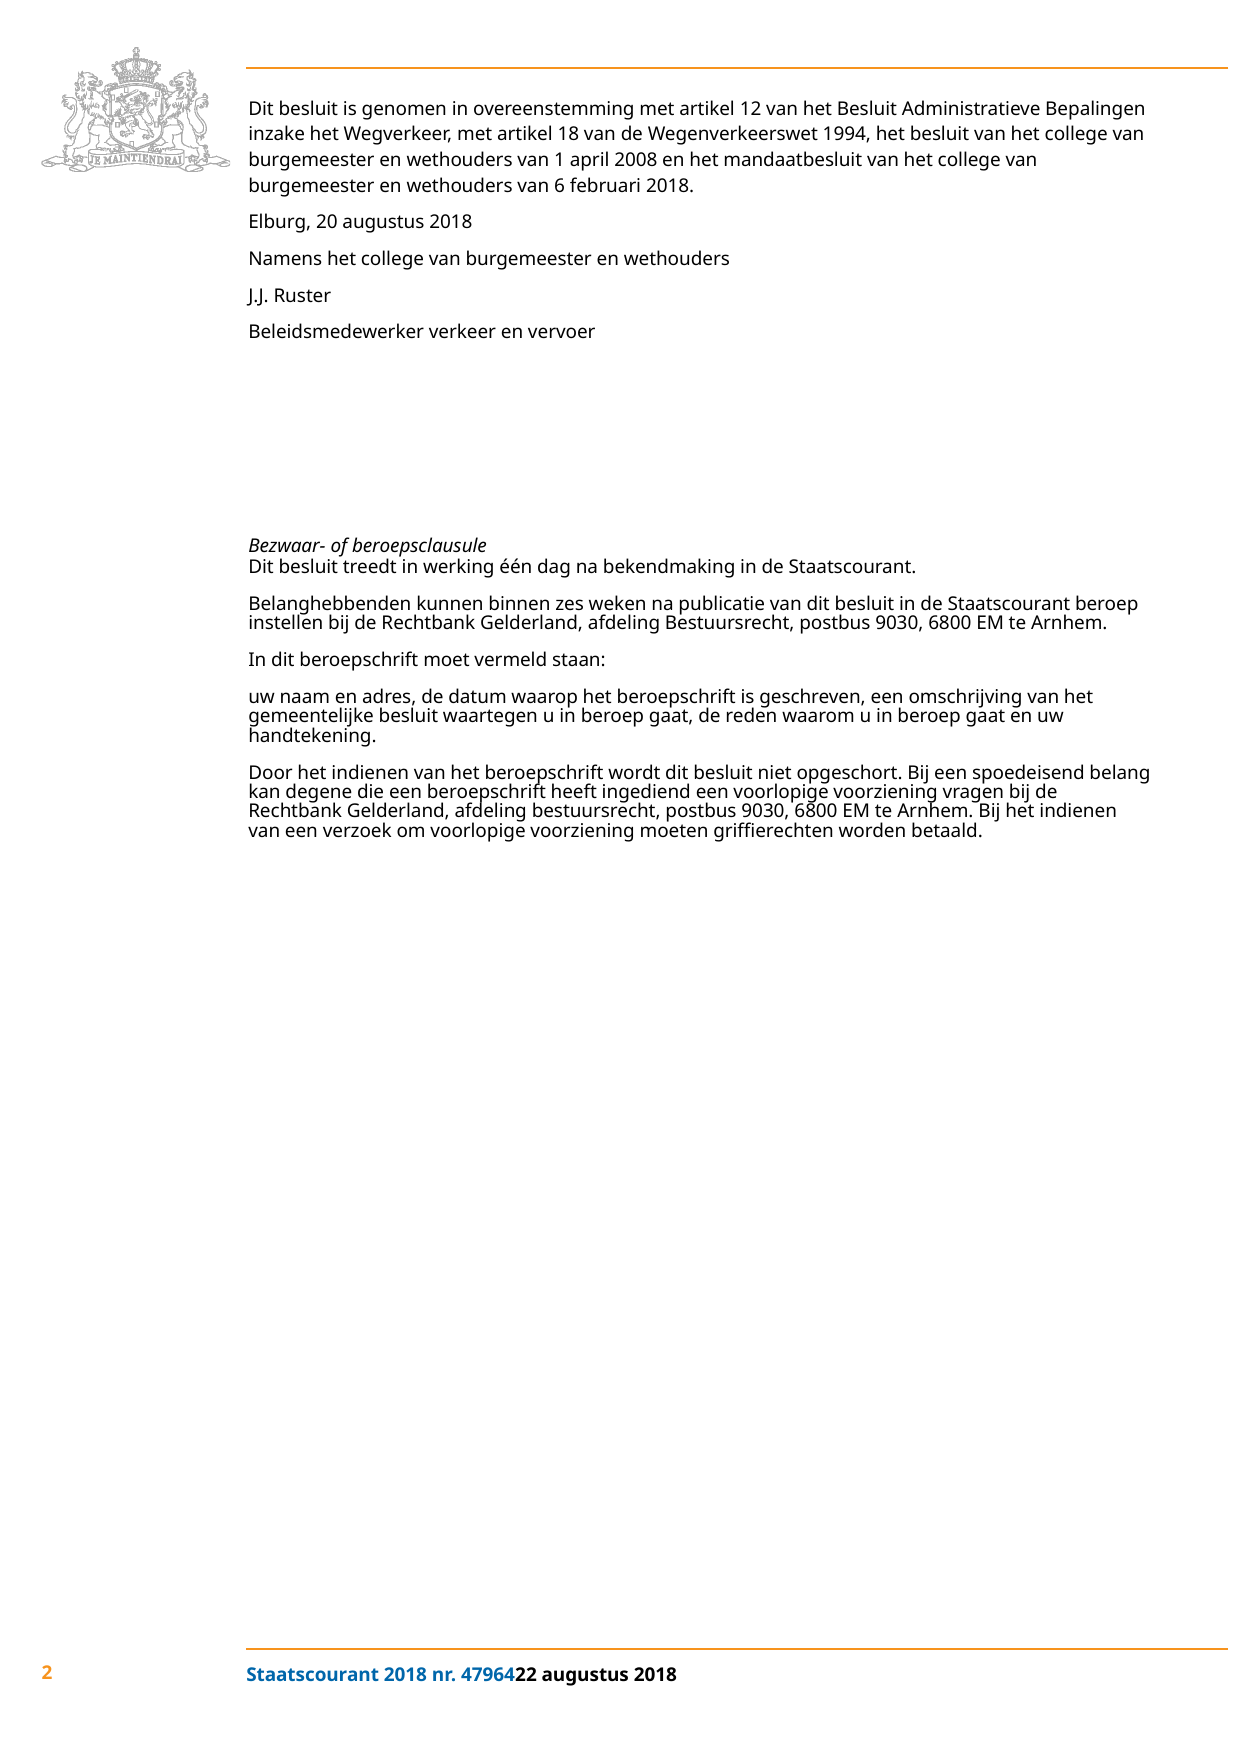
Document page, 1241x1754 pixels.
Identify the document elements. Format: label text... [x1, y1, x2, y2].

text Beleidsmedewerker verkeer en vervoer [248, 319, 1152, 344]
text Dit besluit is genomen in overeenstemming met artikel 12 van het Besluit Administratieve Bepalingen inzake het Wegverkeer, met artikel 18 van de Wegenverkeerswet 1994, het besluit van het college van burgemeester en wethouders van 1 april 2008 en het mandaatbesluit van het college van burgemeester en wethouders van 6 februari 2018. [248, 95, 1152, 198]
text J.J. Ruster [248, 282, 1152, 308]
text Dit besluit treedt in werking één dag na bekendmaking in de Staatscourant. [248, 558, 1152, 577]
text Door het indienen van het beroepschrift wordt dit besluit niet opgeschort. Bij een spoedeisend belang kan degene die een beroepschrift heeft ingediend een voorlopige voorziening vragen bij de Rechtbank Gelderland, afdeling bestuursrecht, postbus 9030, 6800 EM te Arnhem. Bij het indienen van een verzoek om voorlopige voorziening moeten griffierechten worden betaald. [248, 764, 1152, 841]
text Elburg, 20 augustus 2018 [248, 209, 1152, 234]
text uw naam en adres, de datum waarop het beroepschrift is geschreven, een omschrijving van het gemeentelijke besluit waartegen u in beroep gaat, de reden waarom u in beroep gaat en uw handtekening. [248, 688, 1152, 746]
text Belanghebbenden kunnen binnen zes weken na publicatie van dit besluit in de Staatscourant beroep instellen bij de Rechtbank Gelderland, afdeling Bestuursrecht, postbus 9030, 6800 EM te Arnhem. [248, 595, 1152, 633]
text In dit beroepschrift moet vermeld staan: [248, 651, 1152, 671]
picture [41, 47, 231, 172]
text Bezwaar- of beroepsclausule [248, 532, 1152, 558]
text Namens het college van burgemeester en wethouders [248, 245, 1152, 271]
